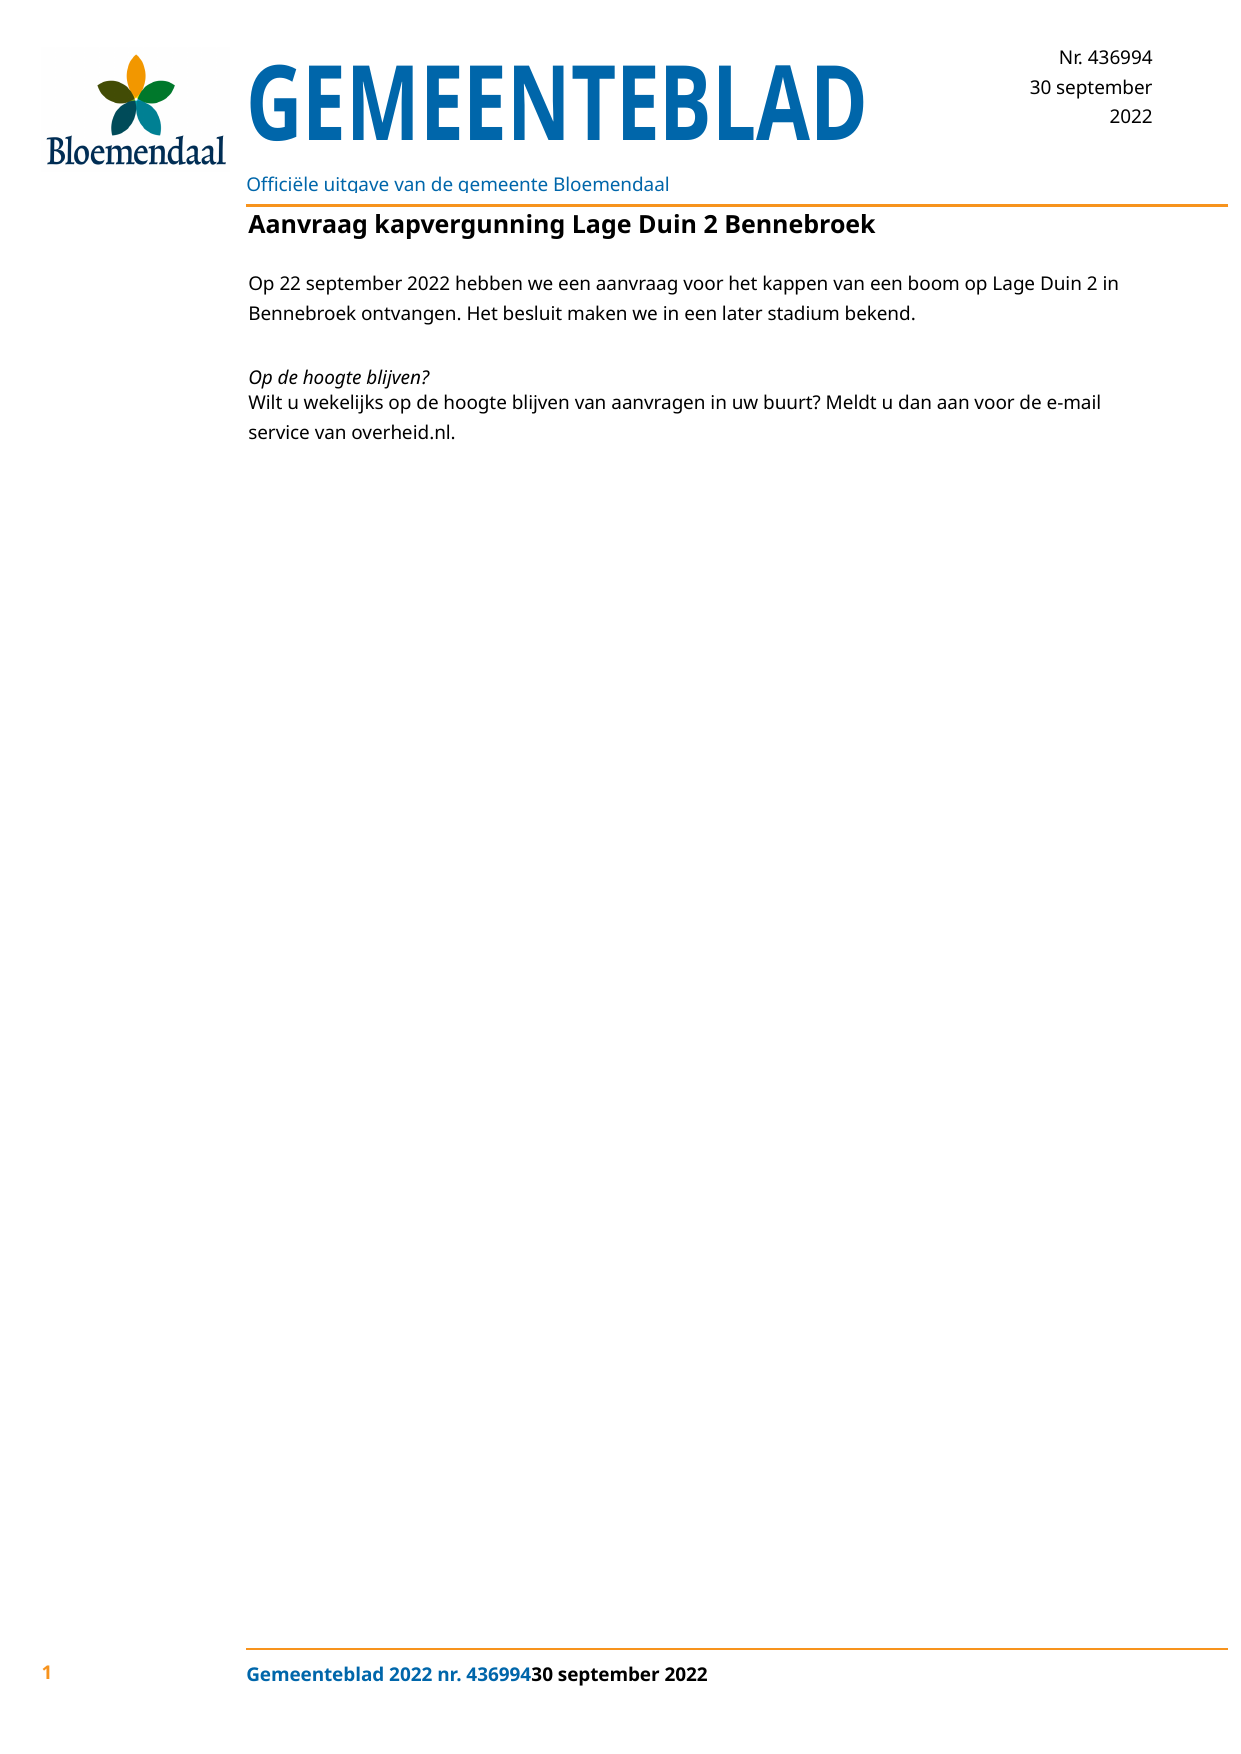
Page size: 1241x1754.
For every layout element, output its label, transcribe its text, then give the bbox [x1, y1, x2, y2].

text Wilt u wekelijks op de hoogte blijven van aanvragen in uw buurt? Meldt u dan aan voor de e-mail service van overheid.nl. [248, 389, 1152, 445]
text Op 22 september 2022 hebben we een aanvraag voor het kappen van een boom op Lage Duin 2 in Bennebroek ontvangen. Het besluit maken we in een later stadium bekend. [248, 270, 1152, 326]
picture [41, 47, 231, 172]
text Op de hoogte blijven? [248, 364, 1152, 389]
text Aanvraag kapvergunning Lage Duin 2 Bennebroek [248, 207, 1152, 241]
